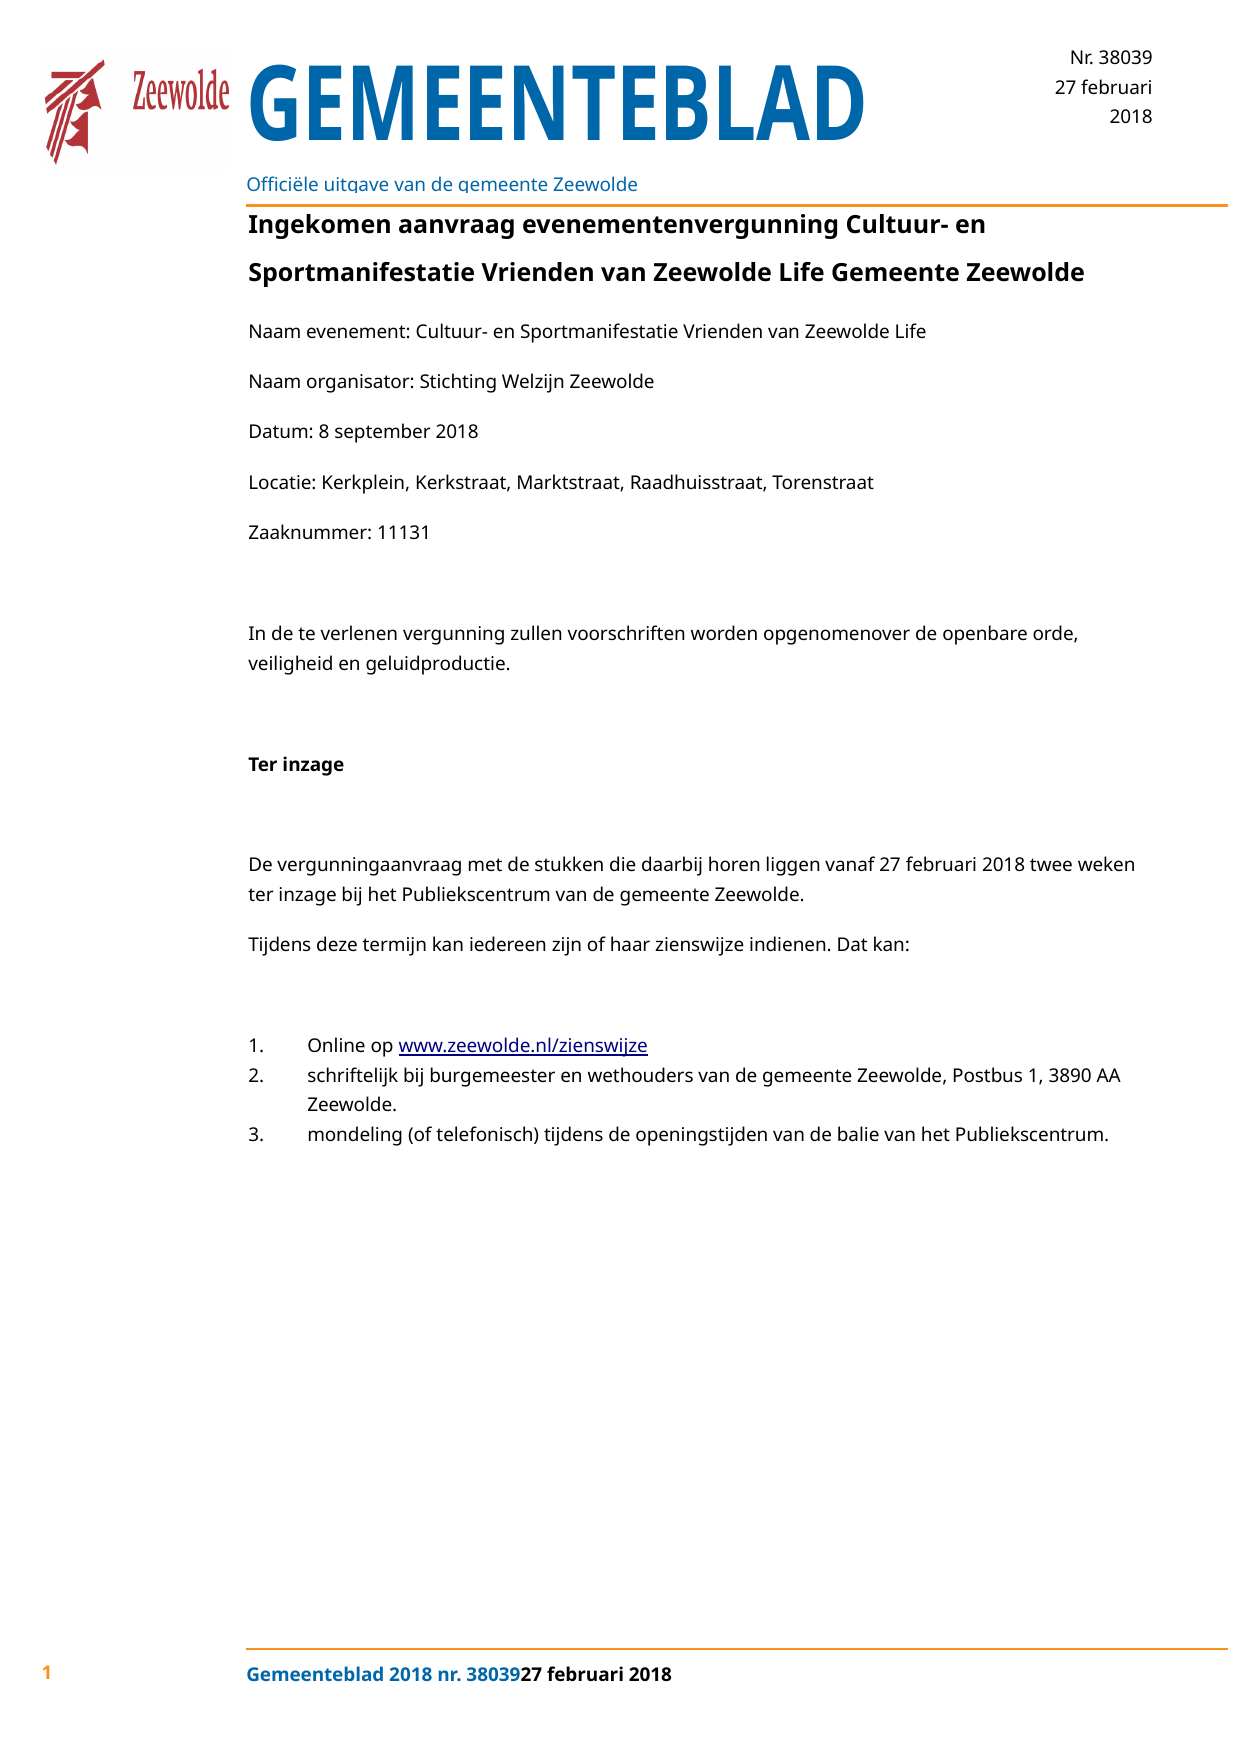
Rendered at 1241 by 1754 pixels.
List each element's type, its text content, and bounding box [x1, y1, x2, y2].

text Zaaknummer: 11131 [248, 519, 1152, 545]
text Tijdens deze termijn kan iedereen zijn of haar zienswijze indienen. Dat kan: [248, 932, 1152, 957]
text Naam evenement: Cultuur- en Sportmanifestatie Vrienden van Zeewolde Life [248, 318, 1152, 344]
list Online op www.zeewolde.nl/zienswijze [248, 1032, 1152, 1058]
text Locatie: Kerkplein, Kerkstraat, Marktstraat, Raadhuisstraat, Torenstraat [248, 469, 1152, 495]
text Naam organisator: Stichting Welzijn Zeewolde [248, 368, 1152, 394]
text Datum: 8 september 2018 [248, 419, 1152, 444]
list mondeling (of telefonisch) tijdens de openingstijden van de balie van het Publiekscentrum. [248, 1121, 1152, 1147]
picture [41, 47, 231, 172]
list schriftelijk bij burgemeester en wethouders van de gemeente Zeewolde, Postbus 1, 3890 AA Zeewolde. [248, 1062, 1152, 1117]
text Ter inzage [248, 751, 1152, 777]
text De vergunningaanvraag met de stukken die daarbij horen liggen vanaf 27 februari 2018 twee weken ter inzage bij het Publiekscentrum van de gemeente Zeewolde. [248, 852, 1152, 907]
text In de te verlenen vergunning zullen voorschriften worden opgenomenover de openbare orde, veiligheid en geluidproductie. [248, 620, 1152, 676]
text Ingekomen aanvraag evenementenvergunning Cultuur- en Sportmanifestatie Vrienden van Zeewolde Life Gemeente Zeewolde [248, 207, 1152, 288]
